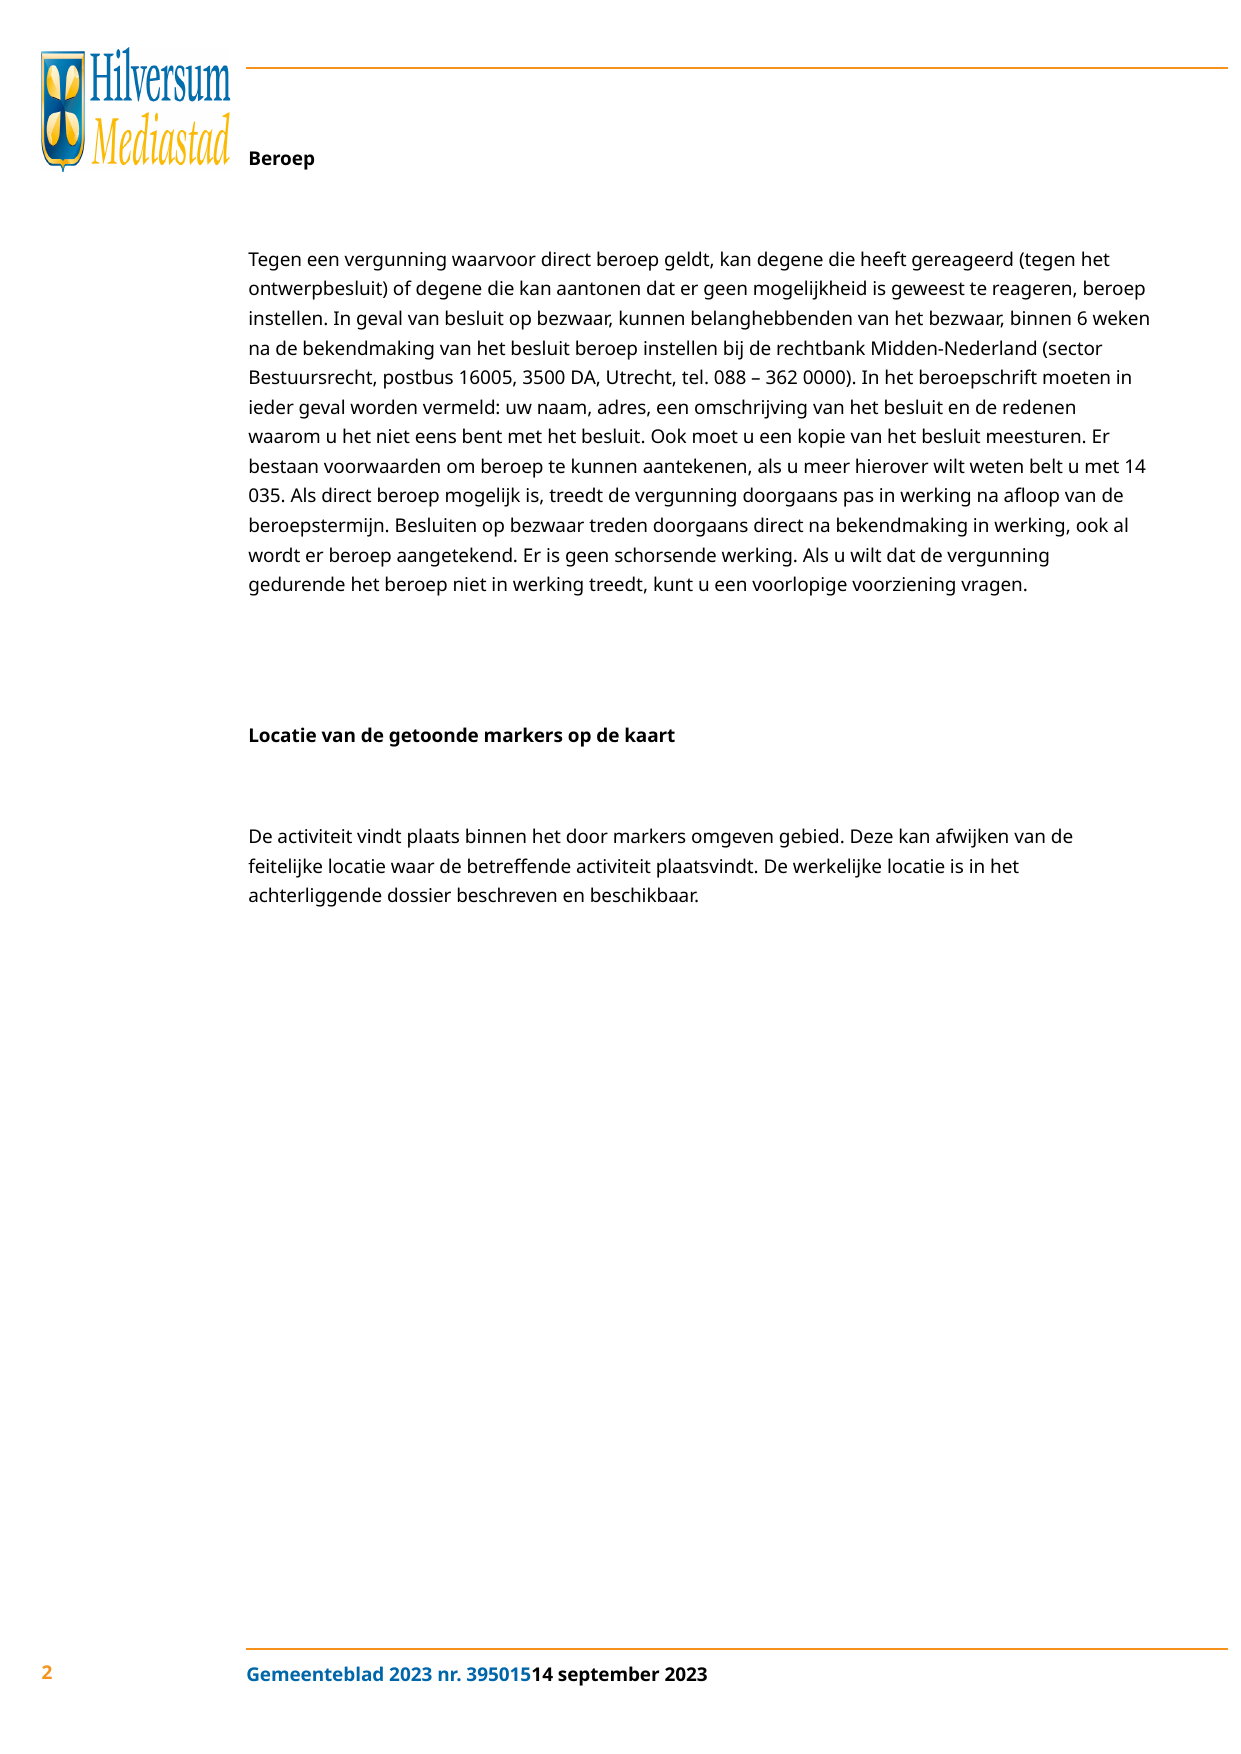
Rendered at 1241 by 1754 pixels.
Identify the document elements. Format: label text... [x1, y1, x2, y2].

picture [41, 47, 231, 172]
text De activiteit vindt plaats binnen het door markers omgeven gebied. Deze kan afwijken van de feitelijke locatie waar de betreffende activiteit plaatsvindt. De werkelijke locatie is in het achterliggende dossier beschreven en beschikbaar. [248, 823, 1152, 908]
text Beroep [248, 145, 1152, 171]
text Locatie van de getoonde markers op de kaart [248, 723, 1152, 748]
text Tegen een vergunning waarvoor direct beroep geldt, kan degene die heeft gereageerd (tegen het ontwerpbesluit) of degene die kan aantonen dat er geen mogelijkheid is geweest te reageren, beroep instellen. In geval van besluit op bezwaar, kunnen belanghebbenden van het bezwaar, binnen 6 weken na de bekendmaking van het besluit beroep instellen bij de rechtbank Midden-Nederland (sector Bestuursrecht, postbus 16005, 3500 DA, Utrecht, tel. 088 – 362 0000). In het beroepschrift moeten in ieder geval worden vermeld: uw naam, adres, een omschrijving van het besluit en de redenen waarom u het niet eens bent met het besluit. Ook moet u een kopie van het besluit meesturen. Er bestaan voorwaarden om beroep te kunnen aantekenen, als u meer hierover wilt weten belt u met 14 035. Als direct beroep mogelijk is, treedt de vergunning doorgaans pas in werking na afloop van de beroepstermijn. Besluiten op bezwaar treden doorgaans direct na bekendmaking in werking, ook al wordt er beroep aangetekend. Er is geen schorsende werking. Als u wilt dat de vergunning gedurende het beroep niet in werking treedt, kunt u een voorlopige voorziening vragen. [248, 246, 1152, 597]
